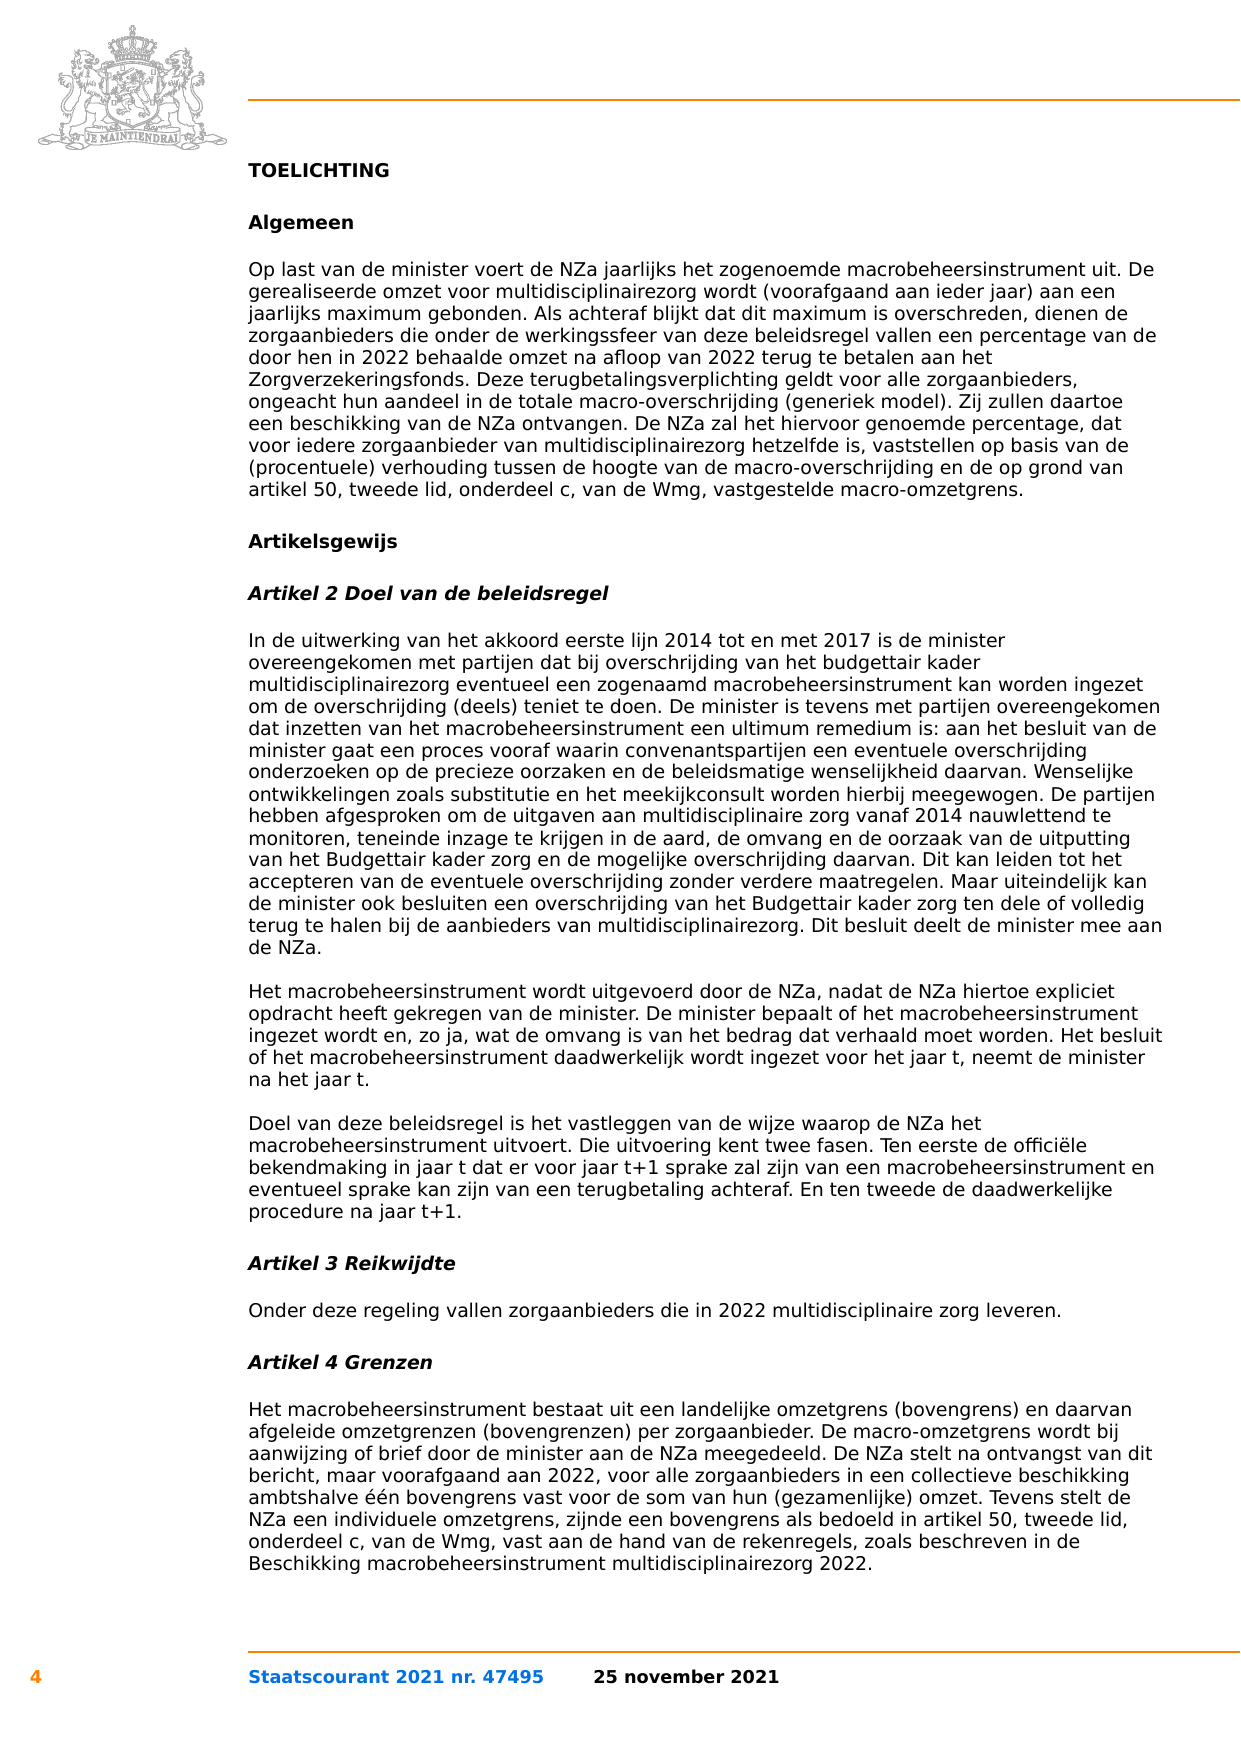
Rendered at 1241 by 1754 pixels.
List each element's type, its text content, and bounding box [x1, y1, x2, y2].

text Het macrobeheersinstrument wordt uitgevoerd door de NZa, nadat de NZa hiertoe expliciet opdracht heeft gekregen van de minister. De minister bepaalt of het macrobeheersinstrument ingezet wordt en, zo ja, wat de omvang is van het bedrag dat verhaald moet worden. Het besluit of het macrobeheersinstrument daadwerkelijk wordt ingezet voor het jaar t, neemt de minister na het jaar t. [248, 981, 1163, 1091]
subtitle Artikel 2 Doel van de beleidsregel [248, 583, 1163, 604]
subtitle Artikel 3 Reikwijdte [248, 1253, 1163, 1275]
subtitle Artikelsgewijs [248, 531, 1163, 553]
text Het macrobeheersinstrument bestaat uit een landelijke omzetgrens (bovengrens) en daarvan afgeleide omzetgrenzen (bovengrenzen) per zorgaanbieder. De macro-omzetgrens wordt bij aanwijzing of brief door de minister aan de NZa meegedeeld. De NZa stelt na ontvangst van dit bericht, maar voorafgaand aan 2022, voor alle zorgaanbieders in een collectieve beschikking ambtshalve één bovengrens vast voor de som van hun (gezamenlijke) omzet. Tevens stelt de NZa een individuele omzetgrens, zijnde een bovengrens als bedoeld in artikel 50, tweede lid, onderdeel c, van de Wmg, vast aan de hand van de rekenregels, zoals beschreven in de Beschikking macrobeheersinstrument multidisciplinairezorg 2022. [248, 1399, 1163, 1574]
subtitle Algemeen [248, 212, 1163, 234]
subtitle TOELICHTING [248, 160, 1163, 182]
text Doel van deze beleidsregel is het vastleggen van de wijze waarop de NZa het macrobeheersinstrument uitvoert. Die uitvoering kent twee fasen. Ten eerste de officiële bekendmaking in jaar t dat er voor jaar t+1 sprake zal zijn van een macrobeheersinstrument en eventueel sprake kan zijn van een terugbetaling achteraf. En ten tweede de daadwerkelijke procedure na jaar t+1. [248, 1113, 1163, 1223]
text In de uitwerking van het akkoord eerste lijn 2014 tot en met 2017 is de minister overeengekomen met partijen dat bij overschrijding van het budgettair kader multidisciplinairezorg eventueel een zogenaamd macrobeheersinstrument kan worden ingezet om de overschrijding (deels) teniet te doen. De minister is tevens met partijen overeengekomen dat inzetten van het macrobeheersinstrument een ultimum remedium is: aan het besluit van de minister gaat een proces vooraf waarin convenantspartijen een eventuele overschrijding onderzoeken op de precieze oorzaken en de beleidsmatige wenselijkheid daarvan. Wenselijke ontwikkelingen zoals substitutie en het meekijkconsult worden hierbij meegewogen. De partijen hebben afgesproken om de uitgaven aan multidisciplinaire zorg vanaf 2014 nauwlettend te monitoren, teneinde inzage te krijgen in de aard, de omvang en de oorzaak van de uitputting van het Budgettair kader zorg en de mogelijke overschrijding daarvan. Dit kan leiden tot het accepteren van de eventuele overschrijding zonder verdere maatregelen. Maar uiteindelijk kan de minister ook besluiten een overschrijding van het Budgettair kader zorg ten dele of volledig terug te halen bij de aanbieders van multidisciplinairezorg. Dit besluit deelt de minister mee aan de NZa. [248, 629, 1163, 959]
subtitle Artikel 4 Grenzen [248, 1352, 1163, 1374]
picture [38, 25, 227, 150]
text Op last van de minister voert de NZa jaarlijks het zogenoemde macrobeheersinstrument uit. De gerealiseerde omzet voor multidisciplinairezorg wordt (voorafgaand aan ieder jaar) aan een jaarlijks maximum gebonden. Als achteraf blijkt dat dit maximum is overschreden, dienen de zorgaanbieders die onder de werkingssfeer van deze beleidsregel vallen een percentage van de door hen in 2022 behaalde omzet na afloop van 2022 terug te betalen aan het Zorgverzekeringsfonds. Deze terugbetalingsverplichting geldt voor alle zorgaanbieders, ongeacht hun aandeel in de totale macro-overschrijding (generiek model). Zij zullen daartoe een beschikking van de NZa ontvangen. De NZa zal het hiervoor genoemde percentage, dat voor iedere zorgaanbieder van multidisciplinairezorg hetzelfde is, vaststellen op basis van de (procentuele) verhouding tussen de hoogte van de macro-overschrijding en de op grond van artikel 50, tweede lid, onderdeel c, van de Wmg, vastgestelde macro-omzetgrens. [248, 259, 1163, 501]
text Onder deze regeling vallen zorgaanbieders die in 2022 multidisciplinaire zorg leveren. [248, 1300, 1163, 1322]
